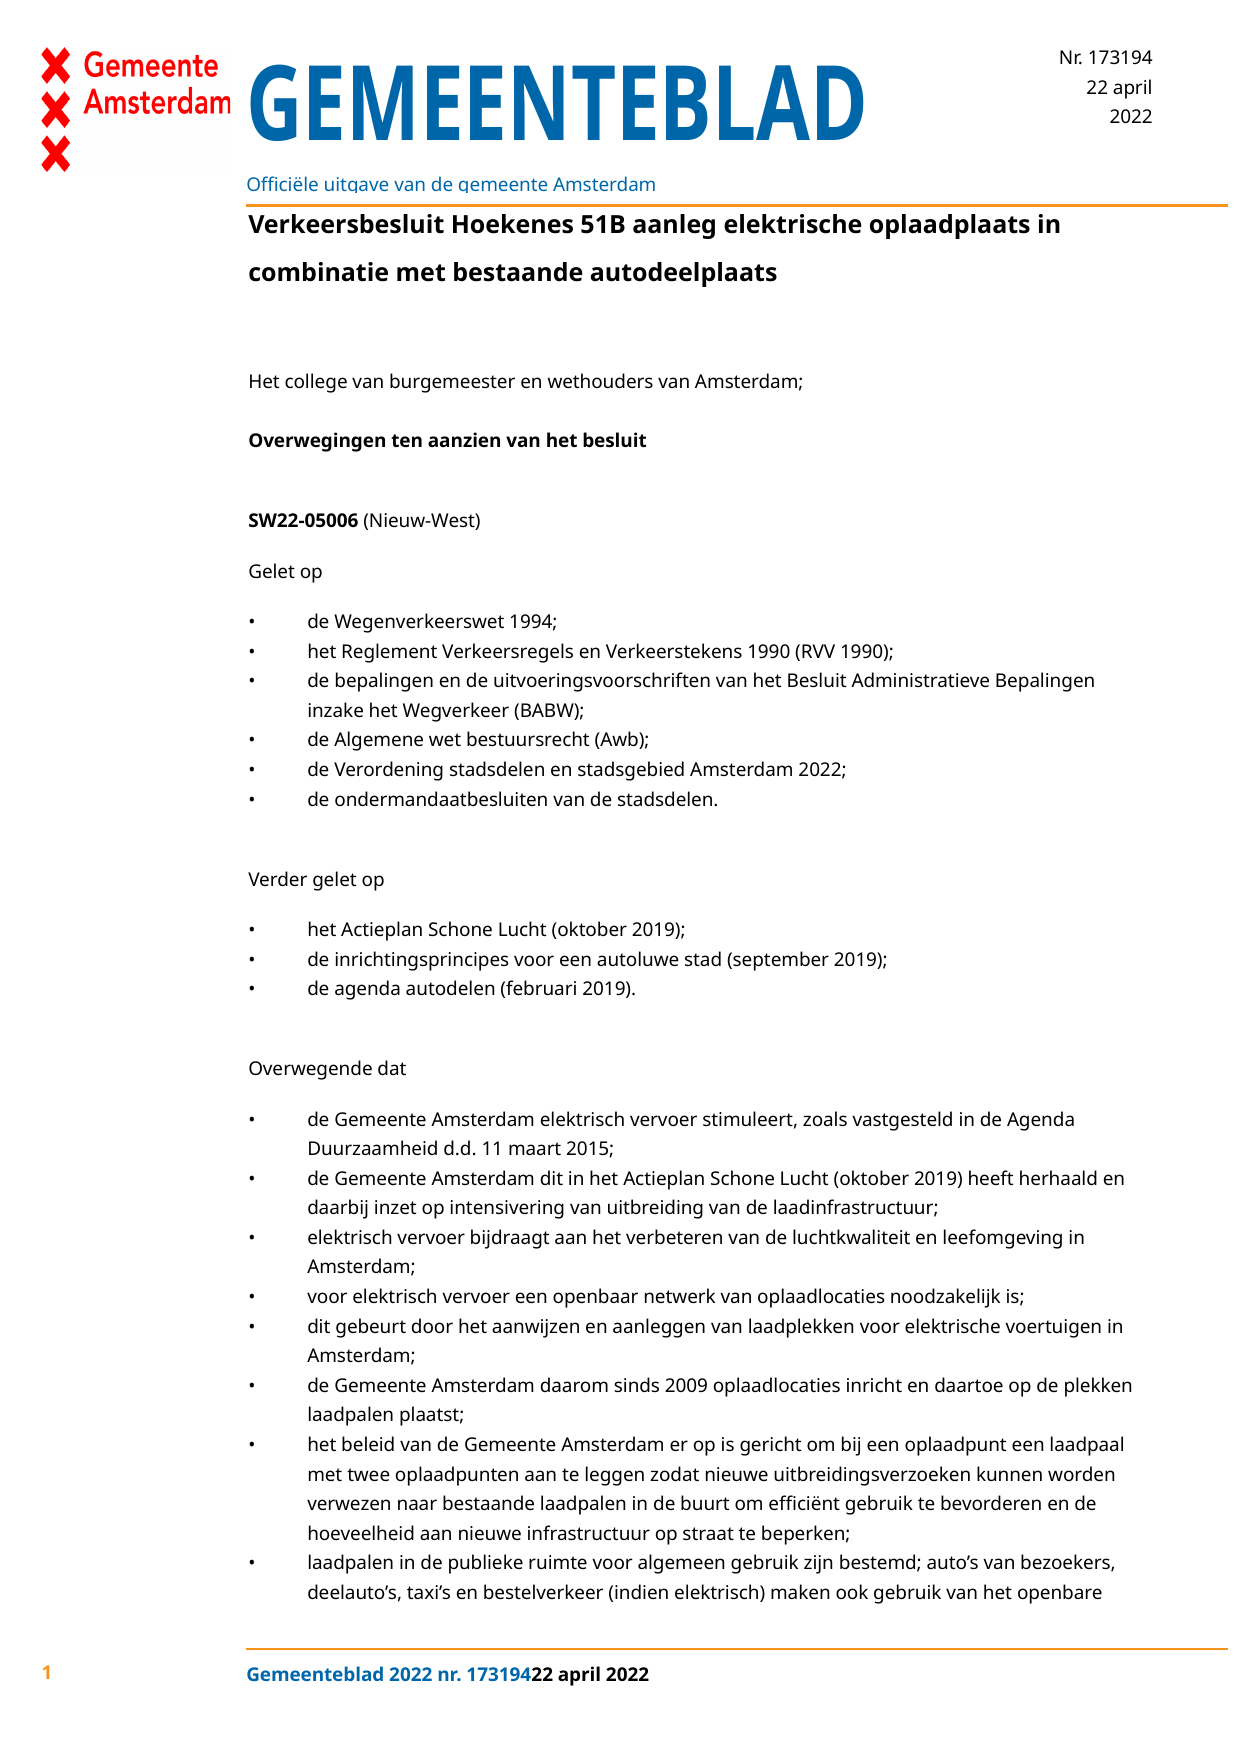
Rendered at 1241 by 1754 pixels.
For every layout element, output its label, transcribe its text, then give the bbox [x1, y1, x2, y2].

list de Algemene wet bestuursrecht (Awb); [248, 727, 1152, 752]
text Gelet op [248, 558, 1152, 583]
list de Gemeente Amsterdam elektrisch vervoer stimuleert, zoals vastgesteld in de Agenda Duurzaamheid d.d. 11 maart 2015; [248, 1106, 1152, 1161]
text Overwegingen ten aanzien van het besluit [248, 427, 1152, 453]
list het beleid van de Gemeente Amsterdam er op is gericht om bij een oplaadpunt een laadpaal met twee oplaadpunten aan te leggen zodat nieuwe uitbreidingsverzoeken kunnen worden verwezen naar bestaande laadpalen in de buurt om efficiënt gebruik te bevorderen en de hoeveelheid aan nieuwe infrastructuur op straat te beperken; [248, 1431, 1152, 1546]
list de Wegenverkeerswet 1994; [248, 608, 1152, 634]
list de inrichtingsprincipes voor een autoluwe stad (september 2019); [248, 946, 1152, 971]
list het Reglement Verkeersregels en Verkeerstekens 1990 (RVV 1990); [248, 638, 1152, 663]
text Het college van burgemeester en wethouders van Amsterdam; [248, 368, 1152, 394]
picture [41, 47, 231, 172]
list de ondermandaatbesluiten van de stadsdelen. [248, 786, 1152, 811]
list dit gebeurt door het aanwijzen en aanleggen van laadplekken voor elektrische voertuigen in Amsterdam; [248, 1313, 1152, 1368]
list de Verordening stadsdelen en stadsgebied Amsterdam 2022; [248, 756, 1152, 782]
list de Gemeente Amsterdam daarom sinds 2009 oplaadlocaties inricht en daartoe op de plekken laadpalen plaatst; [248, 1372, 1152, 1427]
list voor elektrisch vervoer een openbaar netwerk van oplaadlocaties noodzakelijk is; [248, 1283, 1152, 1309]
list de bepalingen en de uitvoeringsvoorschriften van het Besluit Administratieve Bepalingen inzake het Wegverkeer (BABW); [248, 667, 1152, 723]
text Overwegende dat [248, 1055, 1152, 1081]
list de Gemeente Amsterdam dit in het Actieplan Schone Lucht (oktober 2019) heeft herhaald en daarbij inzet op intensivering van uitbreiding van de laadinfrastructuur; [248, 1165, 1152, 1220]
list de agenda autodelen (februari 2019). [248, 975, 1152, 1001]
text SW22-05006 (Nieuw-West) [248, 507, 1152, 533]
list laadpalen in de publieke ruimte voor algemeen gebruik zijn bestemd; auto’s van bezoekers, deelauto’s, taxi’s en bestelverkeer (indien elektrisch) maken ook gebruik van het openbare [248, 1549, 1152, 1605]
list elektrisch vervoer bijdraagt aan het verbeteren van de luchtkwaliteit en leefomgeving in Amsterdam; [248, 1224, 1152, 1279]
text Verkeersbesluit Hoekenes 51B aanleg elektrische oplaadplaats in combinatie met bestaande autodeelplaats [248, 207, 1152, 288]
text Verder gelet op [248, 866, 1152, 891]
list het Actieplan Schone Lucht (oktober 2019); [248, 916, 1152, 942]
